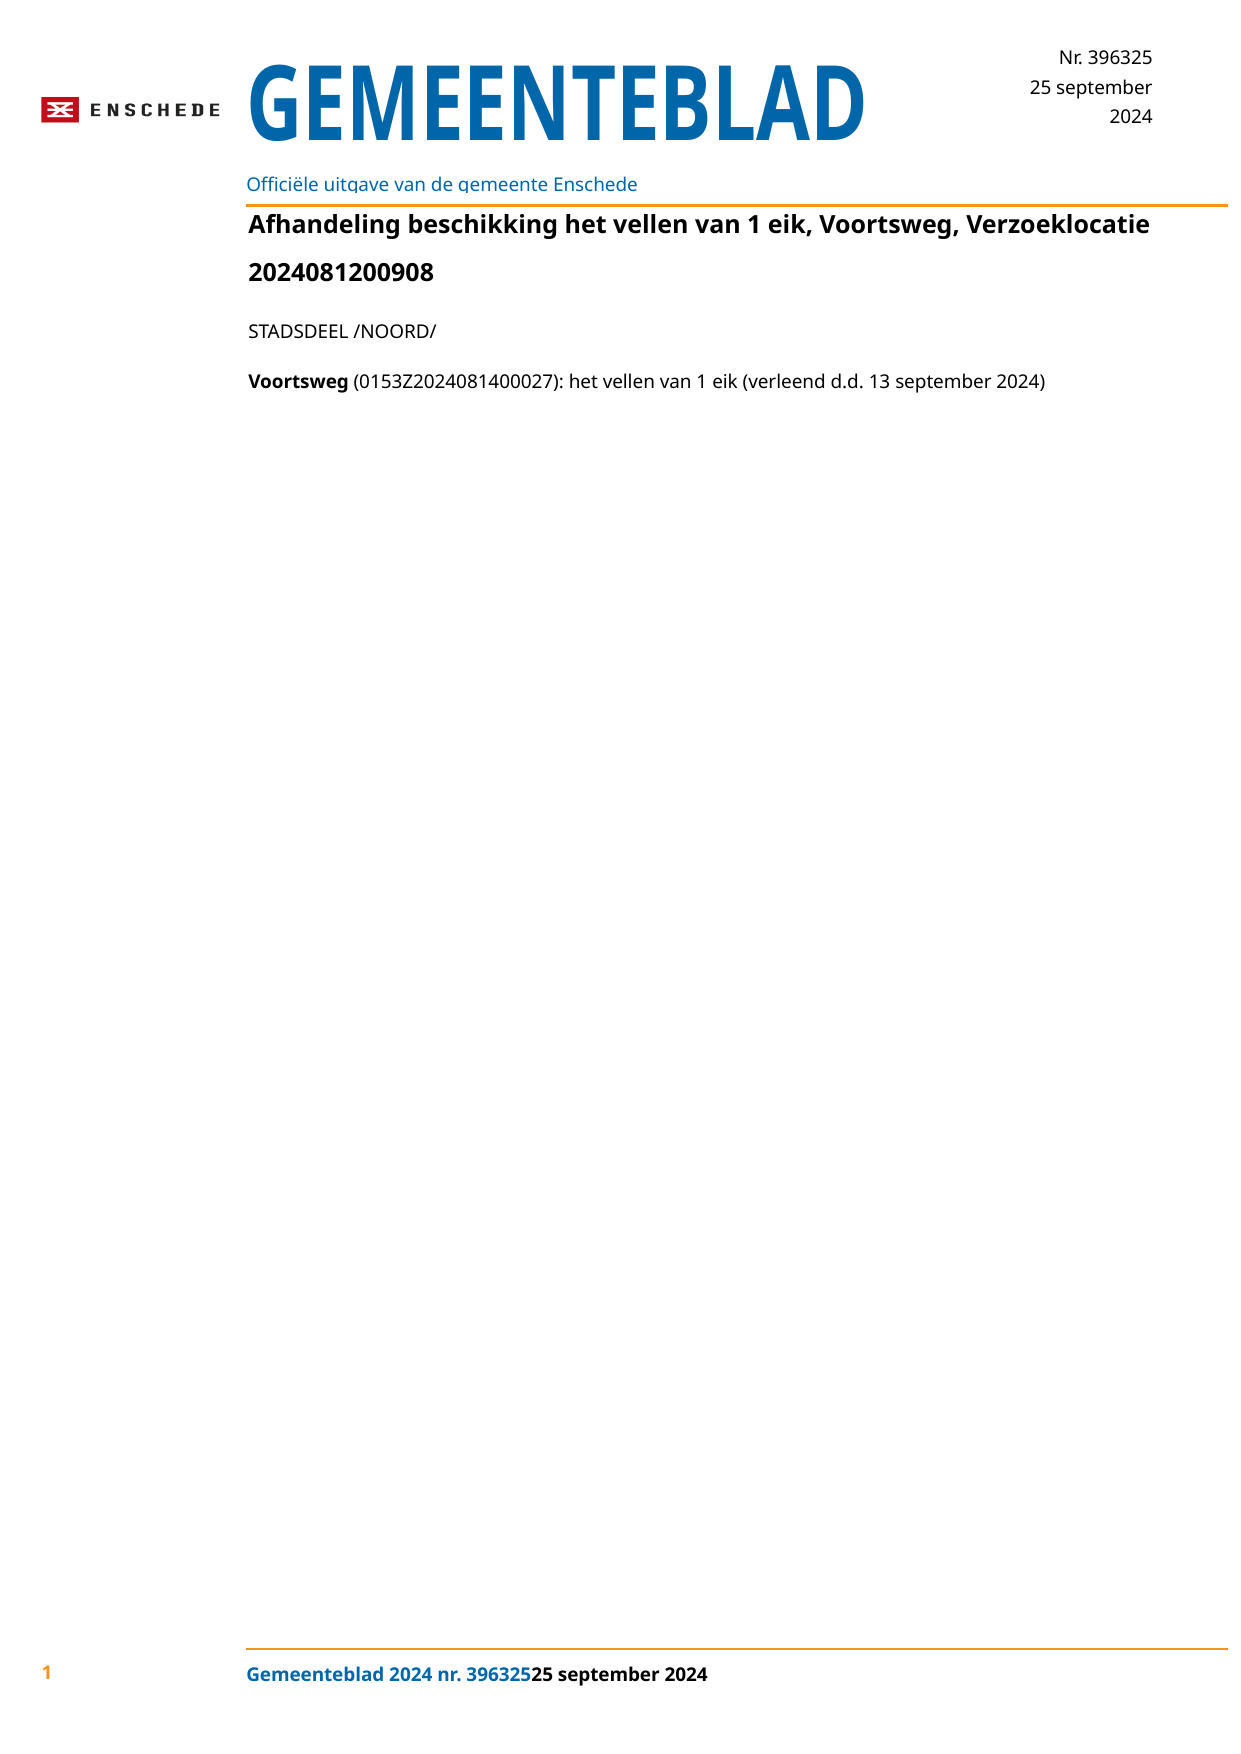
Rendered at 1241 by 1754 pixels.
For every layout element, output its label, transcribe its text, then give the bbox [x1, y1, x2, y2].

text Afhandeling beschikking het vellen van 1 eik, Voortsweg, Verzoeklocatie 2024081200908 [248, 207, 1152, 288]
picture [41, 47, 231, 172]
text STADSDEEL /NOORD/ [248, 318, 1152, 344]
text Voortsweg (0153Z2024081400027): het vellen van 1 eik (verleend d.d. 13 september 2024) [248, 368, 1152, 394]
